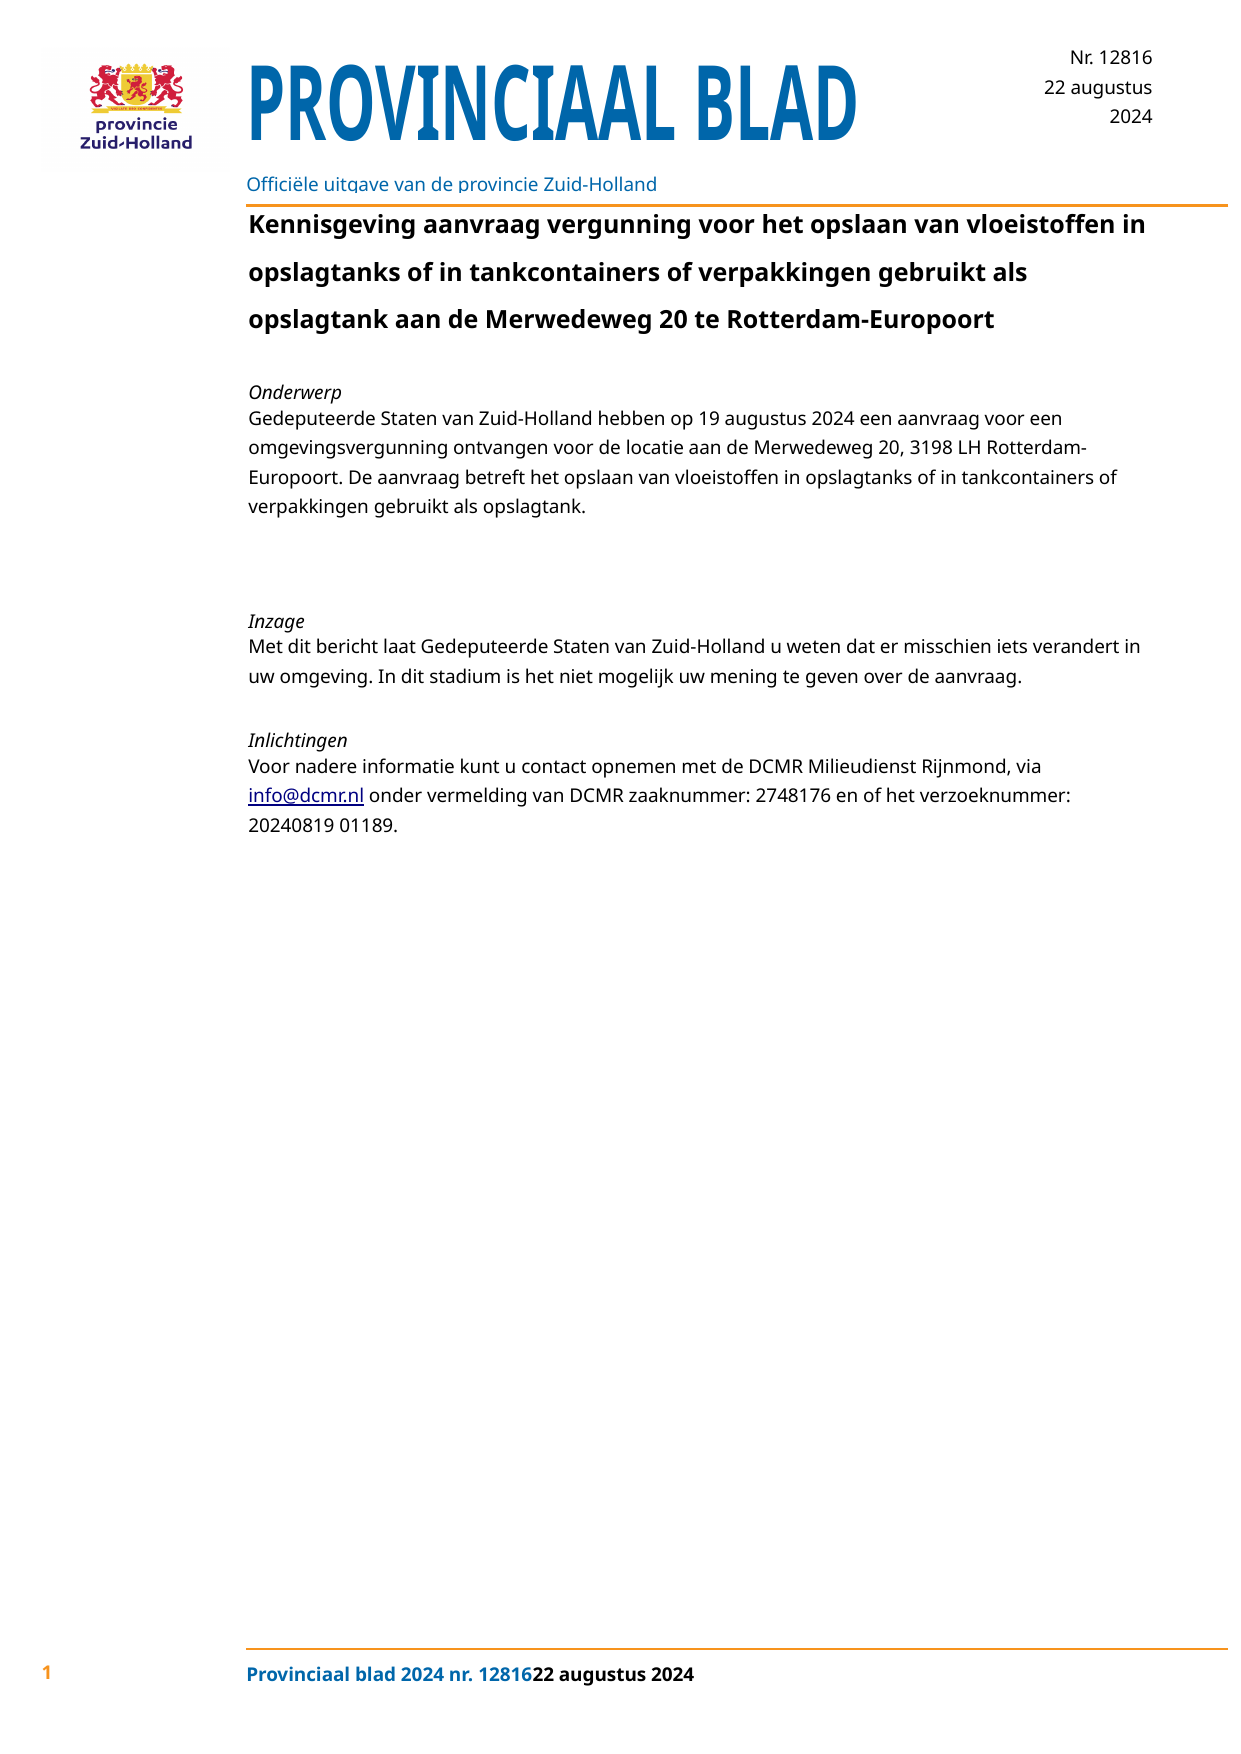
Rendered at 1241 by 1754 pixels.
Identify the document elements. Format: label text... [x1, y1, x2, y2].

picture [41, 47, 231, 172]
text Inzage [248, 608, 1152, 634]
text Inlichtingen [248, 727, 1152, 753]
text Kennisgeving aanvraag vergunning voor het opslaan van vloeistoffen in opslagtanks of in tankcontainers of verpakkingen gebruikt als opslagtank aan de Merwedeweg 20 te Rotterdam-Europoort [248, 207, 1152, 336]
text Met dit bericht laat Gedeputeerde Staten van Zuid-Holland u weten dat er misschien iets verandert in uw omgeving. In dit stadium is het niet mogelijk uw mening te geven over de aanvraag. [248, 634, 1152, 689]
text Gedeputeerde Staten van Zuid-Holland hebben op 19 augustus 2024 een aanvraag voor een omgevingsvergunning ontvangen voor de locatie aan de Merwedeweg 20, 3198 LH Rotterdam-Europoort. De aanvraag betreft het opslaan van vloeistoffen in opslagtanks of in tankcontainers of verpakkingen gebruikt als opslagtank. [248, 405, 1152, 519]
text Onderwerp [248, 379, 1152, 405]
text Voor nadere informatie kunt u contact opnemen met de DCMR Milieudienst Rijnmond, via info@dcmr.nl onder vermelding van DCMR zaaknummer: 2748176 en of het verzoeknummer: 20240819 01189. [248, 753, 1152, 838]
